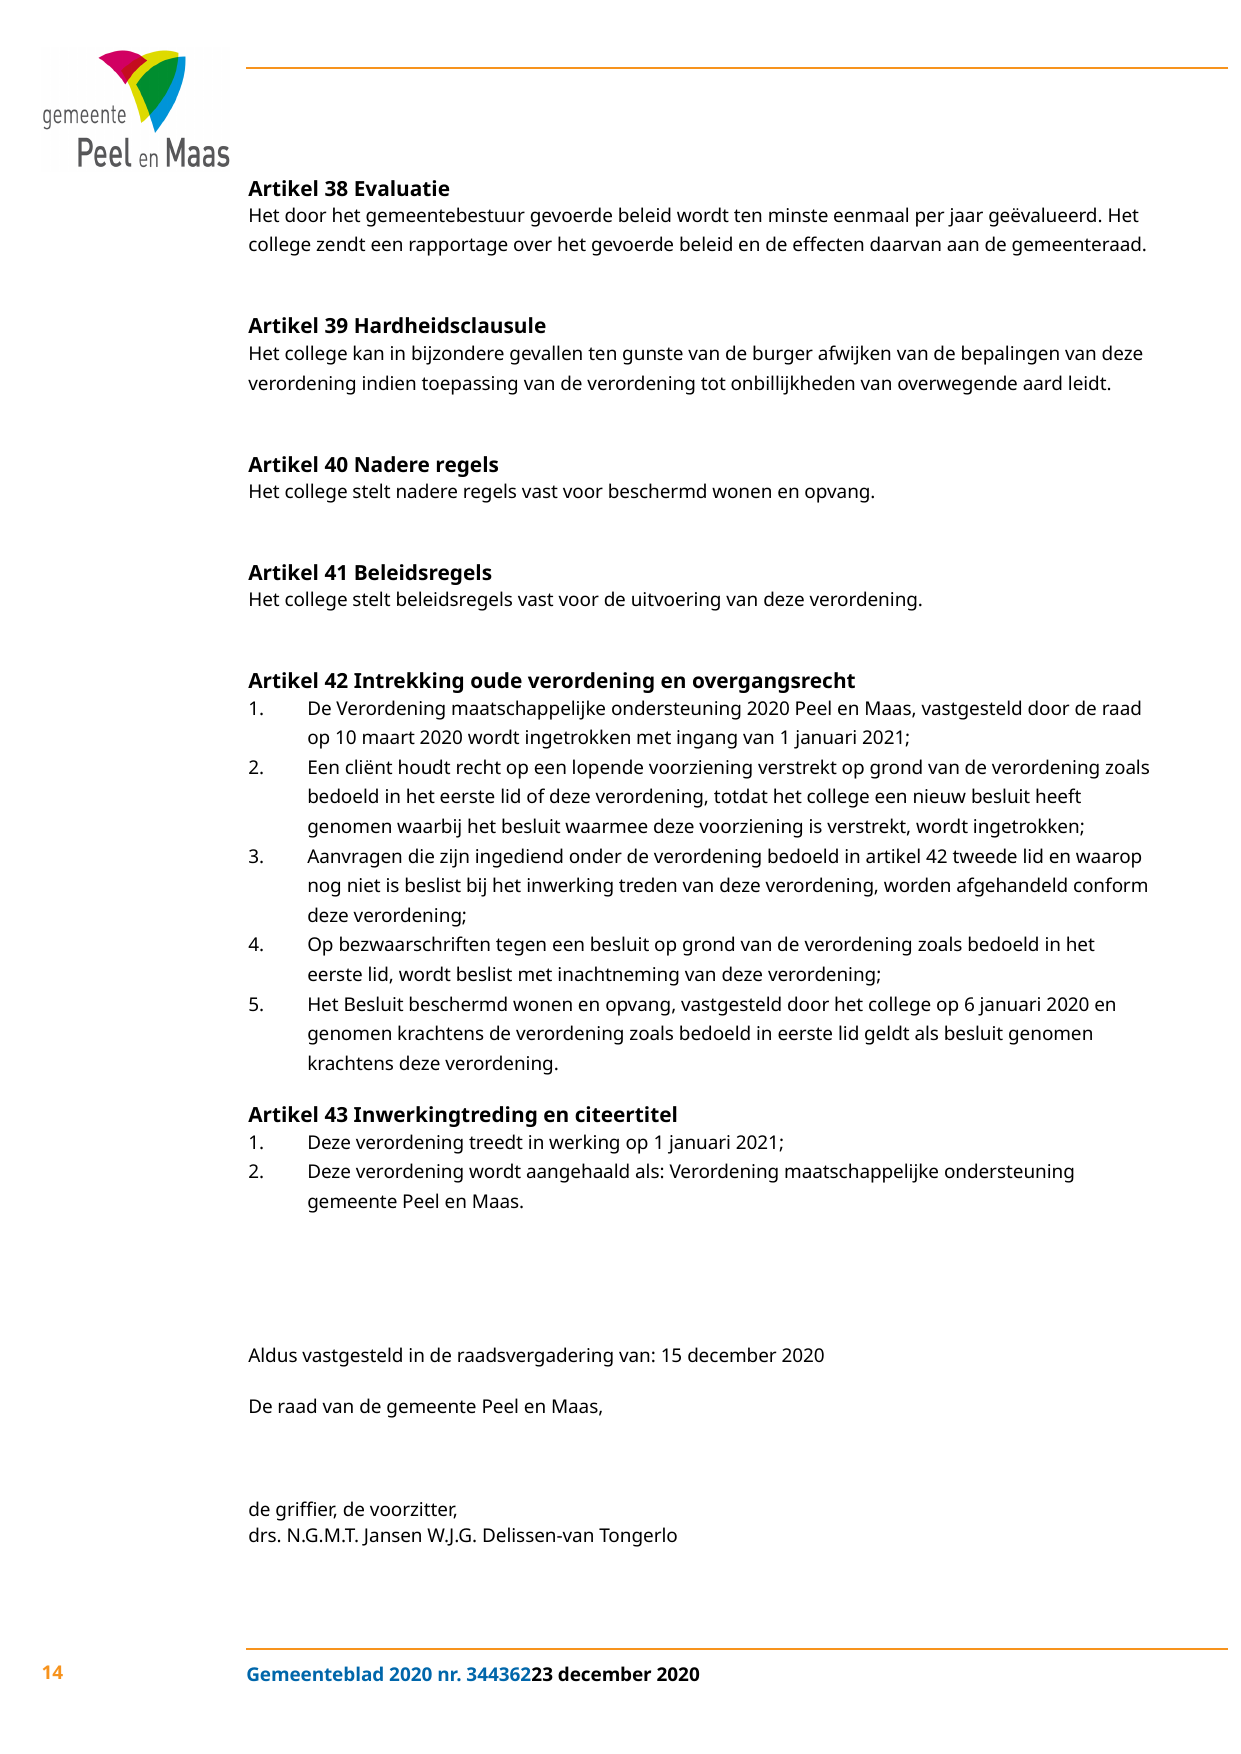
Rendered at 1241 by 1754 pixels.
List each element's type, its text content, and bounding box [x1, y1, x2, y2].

text Het door het gemeentebestuur gevoerde beleid wordt ten minste eenmaal per jaar geëvalueerd. Het college zendt een rapportage over het gevoerde beleid en de effecten daarvan aan de gemeenteraad. [248, 202, 1152, 257]
text Artikel 41 Beleidsregels [248, 558, 1152, 587]
text Het college kan in bijzondere gevallen ten gunste van de burger afwijken van de bepalingen van deze verordening indien toepassing van de verordening tot onbillijkheden van overwegende aard leidt. [248, 340, 1152, 395]
list Deze verordening treedt in werking op 1 januari 2021; [248, 1129, 1152, 1154]
list Een cliënt houdt recht op een lopende voorziening verstrekt op grond van de verordening zoals bedoeld in het eerste lid of deze verordening, totdat het college een nieuw besluit heeft genomen waarbij het besluit waarmee deze voorziening is verstrekt, wordt ingetrokken; [248, 754, 1152, 839]
list Het Besluit beschermd wonen en opvang, vastgesteld door het college op 6 januari 2020 en genomen krachtens de verordening zoals bedoeld in eerste lid geldt als besluit genomen krachtens deze verordening. [248, 991, 1152, 1076]
list Aanvragen die zijn ingediend onder de verordening bedoeld in artikel 42 tweede lid en waarop nog niet is beslist bij het inwerking treden van deze verordening, worden afgehandeld conform deze verordening; [248, 843, 1152, 928]
list Deze verordening wordt aangehaald als: Verordening maatschappelijke ondersteuning gemeente Peel en Maas. [248, 1158, 1152, 1214]
text Artikel 38 Evaluatie [248, 174, 1152, 202]
list De Verordening maatschappelijke ondersteuning 2020 Peel en Maas, vastgesteld door de raad op 10 maart 2020 wordt ingetrokken met ingang van 1 januari 2021; [248, 695, 1152, 750]
text De raad van de gemeente Peel en Maas, [248, 1393, 1152, 1419]
picture [41, 47, 231, 172]
text Artikel 40 Nadere regels [248, 450, 1152, 478]
text Het college stelt nadere regels vast voor beschermd wonen en opvang. [248, 478, 1152, 504]
text drs. N.G.M.T. Jansen W.J.G. Delissen-van Tongerlo [248, 1522, 1152, 1548]
list Op bezwaarschriften tegen een besluit op grond van de verordening zoals bedoeld in het eerste lid, wordt beslist met inachtneming van deze verordening; [248, 932, 1152, 987]
text Aldus vastgesteld in de raadsvergadering van: 15 december 2020 [248, 1342, 1152, 1368]
text Artikel 42 Intrekking oude verordening en overgangsrecht [248, 667, 1152, 695]
text Het college stelt beleidsregels vast voor de uitvoering van deze verordening. [248, 587, 1152, 612]
text Artikel 39 Hardheidsclausule [248, 312, 1152, 340]
text de griffier, de voorzitter, [248, 1496, 1152, 1522]
text Artikel 43 Inwerkingtreding en citeertitel [248, 1100, 1152, 1129]
